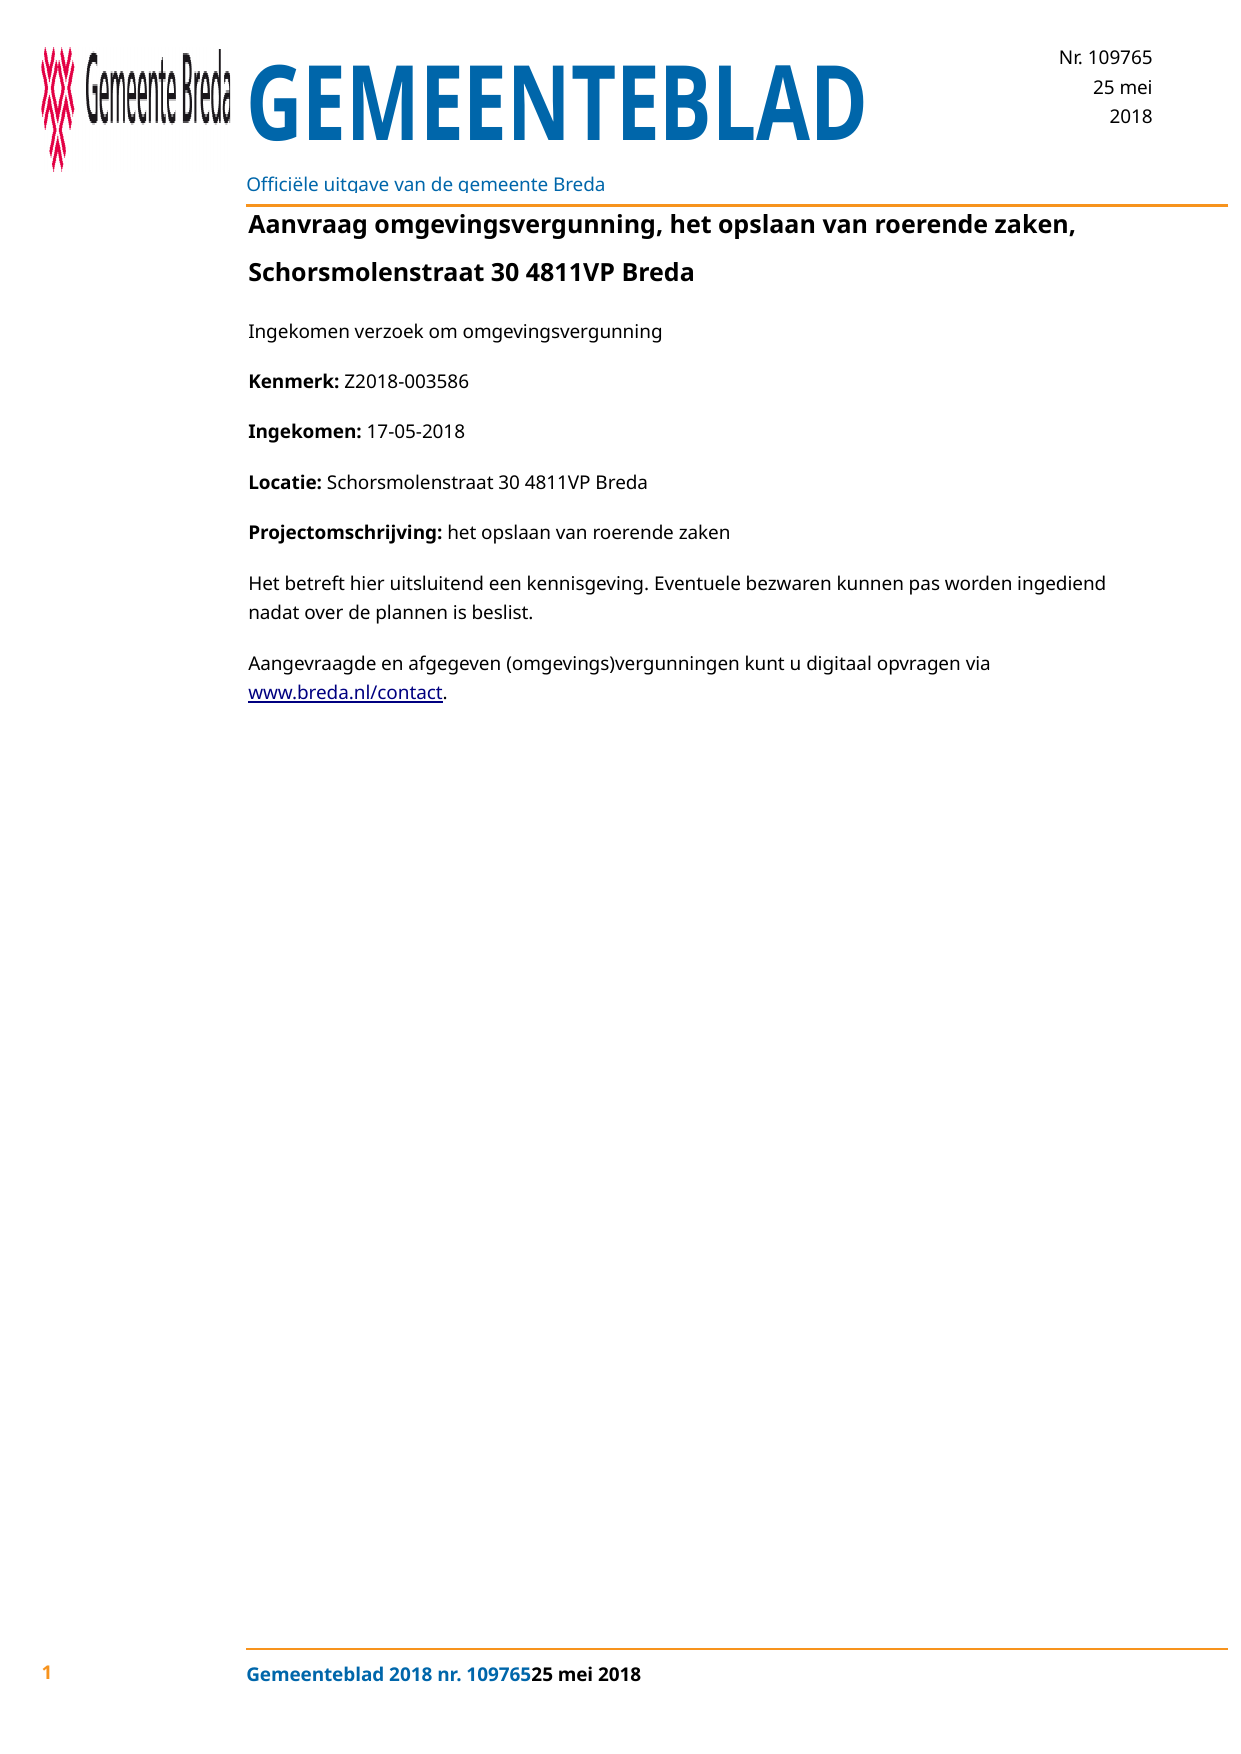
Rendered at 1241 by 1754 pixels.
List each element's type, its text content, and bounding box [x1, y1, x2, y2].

text Aangevraagde en afgegeven (omgevings)vergunningen kunt u digitaal opvragen via www.breda.nl/contact. [248, 650, 1152, 705]
text Kenmerk: Z2018-003586 [248, 368, 1152, 394]
text Het betreft hier uitsluitend een kennisgeving. Eventuele bezwaren kunnen pas worden ingediend nadat over de plannen is beslist. [248, 570, 1152, 625]
picture [41, 47, 231, 172]
text Projectomschrijving: het opslaan van roerende zaken [248, 519, 1152, 545]
text Ingekomen verzoek om omgevingsvergunning [248, 318, 1152, 344]
text Aanvraag omgevingsvergunning, het opslaan van roerende zaken, Schorsmolenstraat 30 4811VP Breda [248, 207, 1152, 288]
text Locatie: Schorsmolenstraat 30 4811VP Breda [248, 469, 1152, 495]
text Ingekomen: 17-05-2018 [248, 419, 1152, 444]
